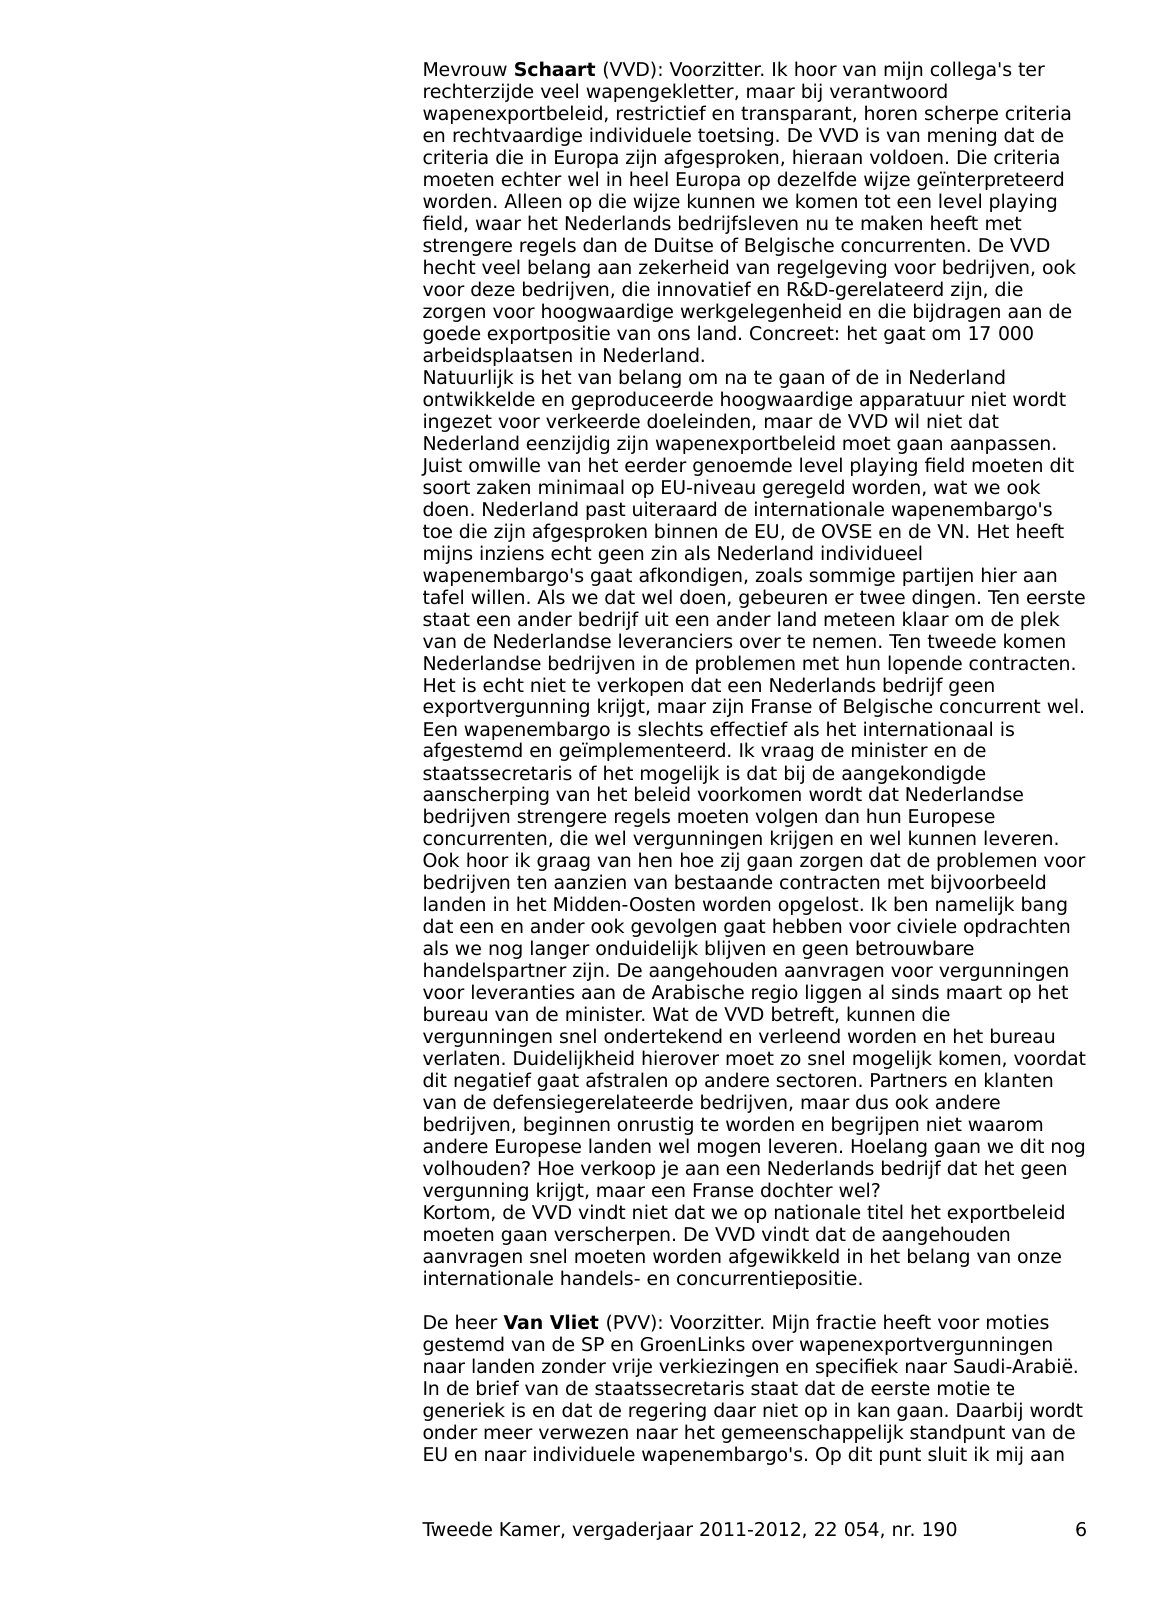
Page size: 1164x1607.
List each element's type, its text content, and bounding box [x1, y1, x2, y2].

text De heer Van Vliet (PVV): Voorzitter. Mijn fractie heeft voor moties gestemd van de SP en GroenLinks over wapenexportvergunningen naar landen zonder vrije verkiezingen en specifiek naar Saudi-Arabië. In de brief van de staatssecretaris staat dat de eerste motie te generiek is en dat de regering daar niet op in kan gaan. Daarbij wordt onder meer verwezen naar het gemeenschappelijk standpunt van de EU en naar individuele wapenembargo's. Op dit punt sluit ik mij aan [422, 1312, 1087, 1466]
text Kortom, de VVD vindt niet dat we op nationale titel het exportbeleid moeten gaan verscherpen. De VVD vindt dat de aangehouden aanvragen snel moeten worden afgewikkeld in het belang van onze internationale handels- en concurrentiepositie. [422, 1202, 1087, 1290]
text Mevrouw Schaart (VVD): Voorzitter. Ik hoor van mijn collega's ter rechterzijde veel wapengekletter, maar bij verantwoord wapenexportbeleid, restrictief en transparant, horen scherpe criteria en rechtvaardige individuele toetsing. De VVD is van mening dat de criteria die in Europa zijn afgesproken, hieraan voldoen. Die criteria moeten echter wel in heel Europa op dezelfde wijze geïnterpreteerd worden. Alleen op die wijze kunnen we komen tot een level playing field, waar het Nederlands bedrijfsleven nu te maken heeft met strengere regels dan de Duitse of Belgische concurrenten. De VVD hecht veel belang aan zekerheid van regelgeving voor bedrijven, ook voor deze bedrijven, die innovatief en R&D-gerelateerd zijn, die zorgen voor hoogwaardige werkgelegenheid en die bijdragen aan de goede exportpositie van ons land. Concreet: het gaat om 17 000 arbeidsplaatsen in Nederland. [422, 59, 1087, 367]
text Natuurlijk is het van belang om na te gaan of de in Nederland ontwikkelde en geproduceerde hoogwaardige apparatuur niet wordt ingezet voor verkeerde doeleinden, maar de VVD wil niet dat Nederland eenzijdig zijn wapenexportbeleid moet gaan aanpassen. Juist omwille van het eerder genoemde level playing field moeten dit soort zaken minimaal op EU-niveau geregeld worden, wat we ook doen. Nederland past uiteraard de internationale wapenembargo's toe die zijn afgesproken binnen de EU, de OVSE en de VN. Het heeft mijns inziens echt geen zin als Nederland individueel wapenembargo's gaat afkondigen, zoals sommige partijen hier aan tafel willen. Als we dat wel doen, gebeuren er twee dingen. Ten eerste staat een ander bedrijf uit een ander land meteen klaar om de plek van de Nederlandse leveranciers over te nemen. Ten tweede komen Nederlandse bedrijven in de problemen met hun lopende contracten. Het is echt niet te verkopen dat een Nederlands bedrijf geen exportvergunning krijgt, maar zijn Franse of Belgische concurrent wel. Een wapenembargo is slechts effectief als het internationaal is afgestemd en geïmplementeerd. Ik vraag de minister en de staatssecretaris of het mogelijk is dat bij de aangekondigde aanscherping van het beleid voorkomen wordt dat Nederlandse bedrijven strengere regels moeten volgen dan hun Europese concurrenten, die wel vergunningen krijgen en wel kunnen leveren. Ook hoor ik graag van hen hoe zij gaan zorgen dat de problemen voor bedrijven ten aanzien van bestaande contracten met bijvoorbeeld landen in het Midden-Oosten worden opgelost. Ik ben namelijk bang dat een en ander ook gevolgen gaat hebben voor civiele opdrachten als we nog langer onduidelijk blijven en geen betrouwbare handelspartner zijn. De aangehouden aanvragen voor vergunningen voor leveranties aan de Arabische regio liggen al sinds maart op het bureau van de minister. Wat de VVD betreft, kunnen die vergunningen snel ondertekend en verleend worden en het bureau verlaten. Duidelijkheid hierover moet zo snel mogelijk komen, voordat dit negatief gaat afstralen op andere sectoren. Partners en klanten van de defensiegerelateerde bedrijven, maar dus ook andere bedrijven, beginnen onrustig te worden en begrijpen niet waarom andere Europese landen wel mogen leveren. Hoelang gaan we dit nog volhouden? Hoe verkoop je aan een Nederlands bedrijf dat het geen vergunning krijgt, maar een Franse dochter wel? [422, 367, 1087, 1202]
